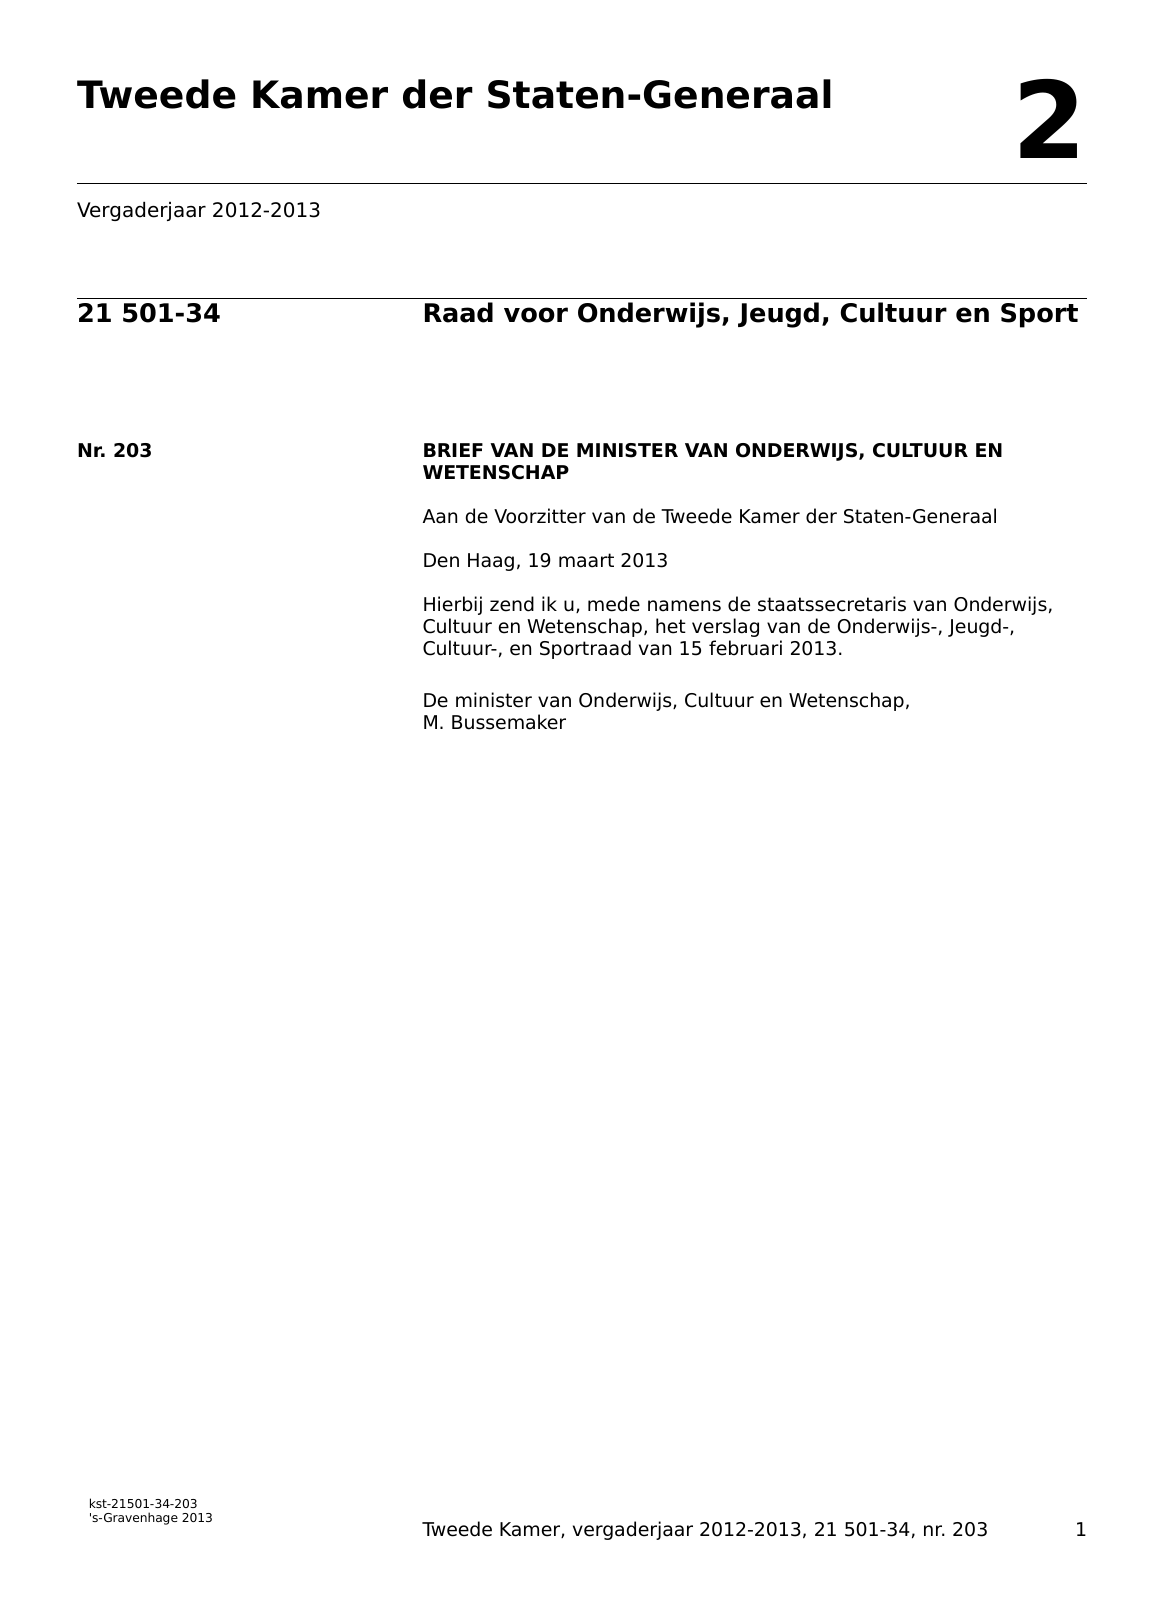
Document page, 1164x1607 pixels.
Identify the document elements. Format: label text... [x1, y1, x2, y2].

text De minister van Onderwijs, Cultuur en Wetenschap, M. Bussemaker [422, 690, 1087, 734]
text 's-Gravenhage 2013 [88, 1511, 323, 1525]
text kst-21501-34-203 [88, 1497, 323, 1511]
text Aan de Voorzitter van de Tweede Kamer der Staten-Generaal [422, 506, 1087, 528]
subtitle Nr. 203 BRIEF VAN DE MINISTER VAN ONDERWIJS, CULTUUR EN WETENSCHAP [77, 440, 1087, 484]
text Hierbij zend ik u, mede namens de staatssecretaris van Onderwijs, Cultuur en Wetenschap, het verslag van de Onderwijs-, Jeugd-, Cultuur-, en Sportraad van 15 februari 2013. [422, 594, 1087, 660]
table_header Tweede Kamer der Staten-Generaal [77, 59, 886, 183]
text Den Haag, 19 maart 2013 [422, 550, 1087, 572]
table_header 2 [886, 59, 1087, 183]
subtitle 21 501-34 Raad voor Onderwijs, Jeugd, Cultuur en Sport [77, 299, 1087, 329]
table_cell Vergaderjaar 2012-2013 [77, 184, 1087, 298]
